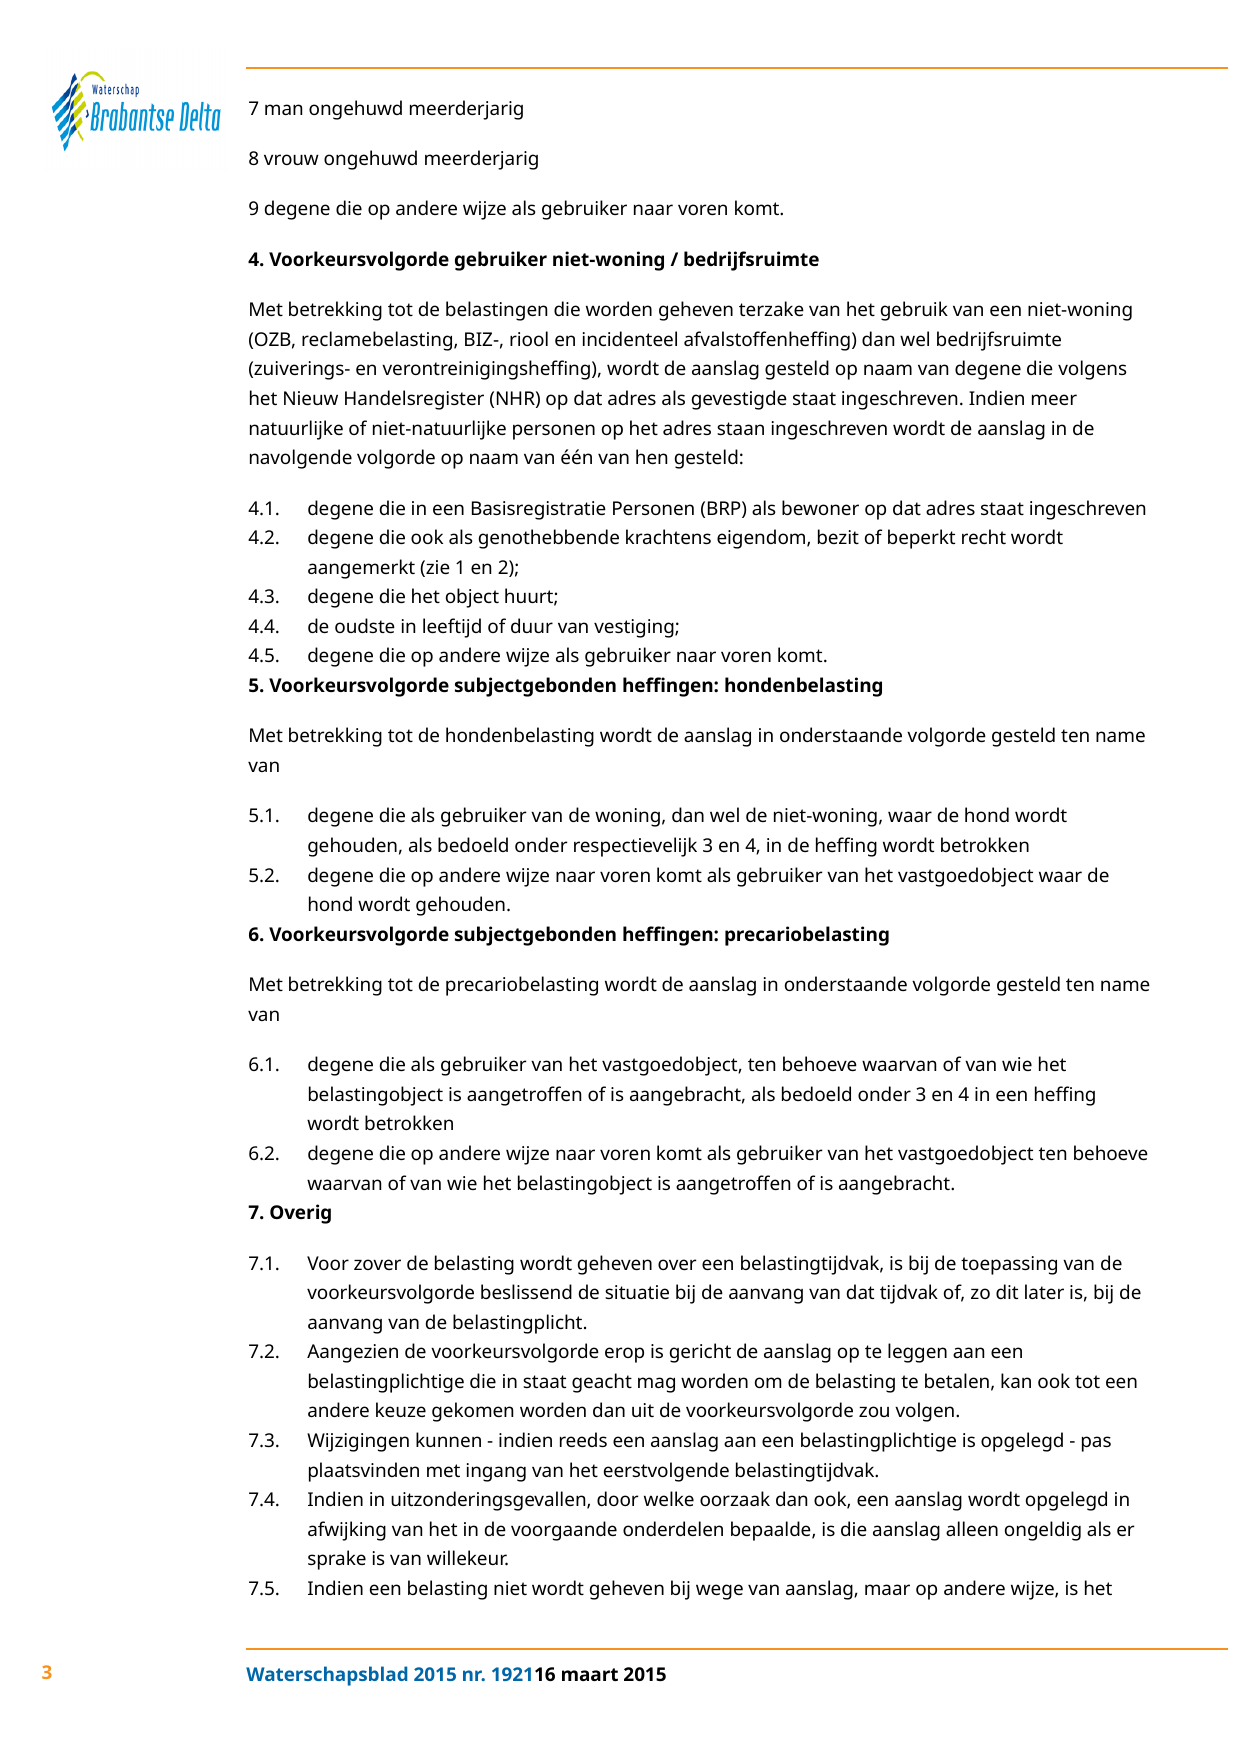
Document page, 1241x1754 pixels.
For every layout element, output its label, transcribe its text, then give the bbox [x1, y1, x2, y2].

text 5. Voorkeursvolgorde subjectgebonden heffingen: hondenbelasting [248, 672, 1152, 698]
list Indien in uitzonderingsgevallen, door welke oorzaak dan ook, een aanslag wordt opgelegd in afwijking van het in de voorgaande onderdelen bepaalde, is die aanslag alleen ongeldig als er sprake is van willekeur. [248, 1486, 1152, 1571]
list Voor zover de belasting wordt geheven over een belastingtijdvak, is bij de toepassing van de voorkeursvolgorde beslissend de situatie bij de aanvang van dat tijdvak of, zo dit later is, bij de aanvang van de belastingplicht. [248, 1250, 1152, 1335]
text Met betrekking tot de precariobelasting wordt de aanslag in onderstaande volgorde gesteld ten name van [248, 971, 1152, 1027]
list degene die als gebruiker van het vastgoedobject, ten behoeve waarvan of van wie het belastingobject is aangetroffen of is aangebracht, als bedoeld onder 3 en 4 in een heffing wordt betrokken [248, 1051, 1152, 1136]
list degene die als gebruiker van de woning, dan wel de niet-woning, waar de hond wordt gehouden, als bedoeld onder respectievelijk 3 en 4, in de heffing wordt betrokken [248, 803, 1152, 858]
text 4. Voorkeursvolgorde gebruiker niet-woning / bedrijfsruimte [248, 246, 1152, 272]
text Met betrekking tot de belastingen die worden geheven terzake van het gebruik van een niet-woning (OZB, reclamebelasting, BIZ-, riool en incidenteel afvalstoffenheffing) dan wel bedrijfsruimte (zuiverings- en verontreinigingsheffing), wordt de aanslag gesteld op naam van degene die volgens het Nieuw Handelsregister (NHR) op dat adres als gevestigde staat ingeschreven. Indien meer natuurlijke of niet-natuurlijke personen op het adres staan ingeschreven wordt de aanslag in de navolgende volgorde op naam van één van hen gesteld: [248, 296, 1152, 470]
list degene die op andere wijze naar voren komt als gebruiker van het vastgoedobject waar de hond wordt gehouden. [248, 862, 1152, 917]
text 7. Overig [248, 1199, 1152, 1225]
list Wijzigingen kunnen - indien reeds een aanslag aan een belastingplichtige is opgelegd - pas plaatsvinden met ingang van het eerstvolgende belastingtijdvak. [248, 1427, 1152, 1483]
text Met betrekking tot de hondenbelasting wordt de aanslag in onderstaande volgorde gesteld ten name van [248, 723, 1152, 778]
list degene die in een Basisregistratie Personen (BRP) als bewoner op dat adres staat ingeschreven [248, 495, 1152, 521]
text 7 man ongehuwd meerderjarig [248, 95, 1152, 121]
list de oudste in leeftijd of duur van vestiging; [248, 613, 1152, 639]
text 9 degene die op andere wijze als gebruiker naar voren komt. [248, 196, 1152, 221]
picture [41, 47, 231, 172]
list Indien een belasting niet wordt geheven bij wege van aanslag, maar op andere wijze, is het [248, 1575, 1152, 1601]
list degene die het object huurt; [248, 583, 1152, 609]
text 6. Voorkeursvolgorde subjectgebonden heffingen: precariobelasting [248, 921, 1152, 947]
list degene die ook als genothebbende krachtens eigendom, bezit of beperkt recht wordt aangemerkt (zie 1 en 2); [248, 524, 1152, 580]
list degene die op andere wijze naar voren komt als gebruiker van het vastgoedobject ten behoeve waarvan of van wie het belastingobject is aangetroffen of is aangebracht. [248, 1140, 1152, 1196]
text 8 vrouw ongehuwd meerderjarig [248, 145, 1152, 171]
list Aangezien de voorkeursvolgorde erop is gericht de aanslag op te leggen aan een belastingplichtige die in staat geacht mag worden om de belasting te betalen, kan ook tot een andere keuze gekomen worden dan uit de voorkeursvolgorde zou volgen. [248, 1338, 1152, 1423]
list degene die op andere wijze als gebruiker naar voren komt. [248, 643, 1152, 668]
